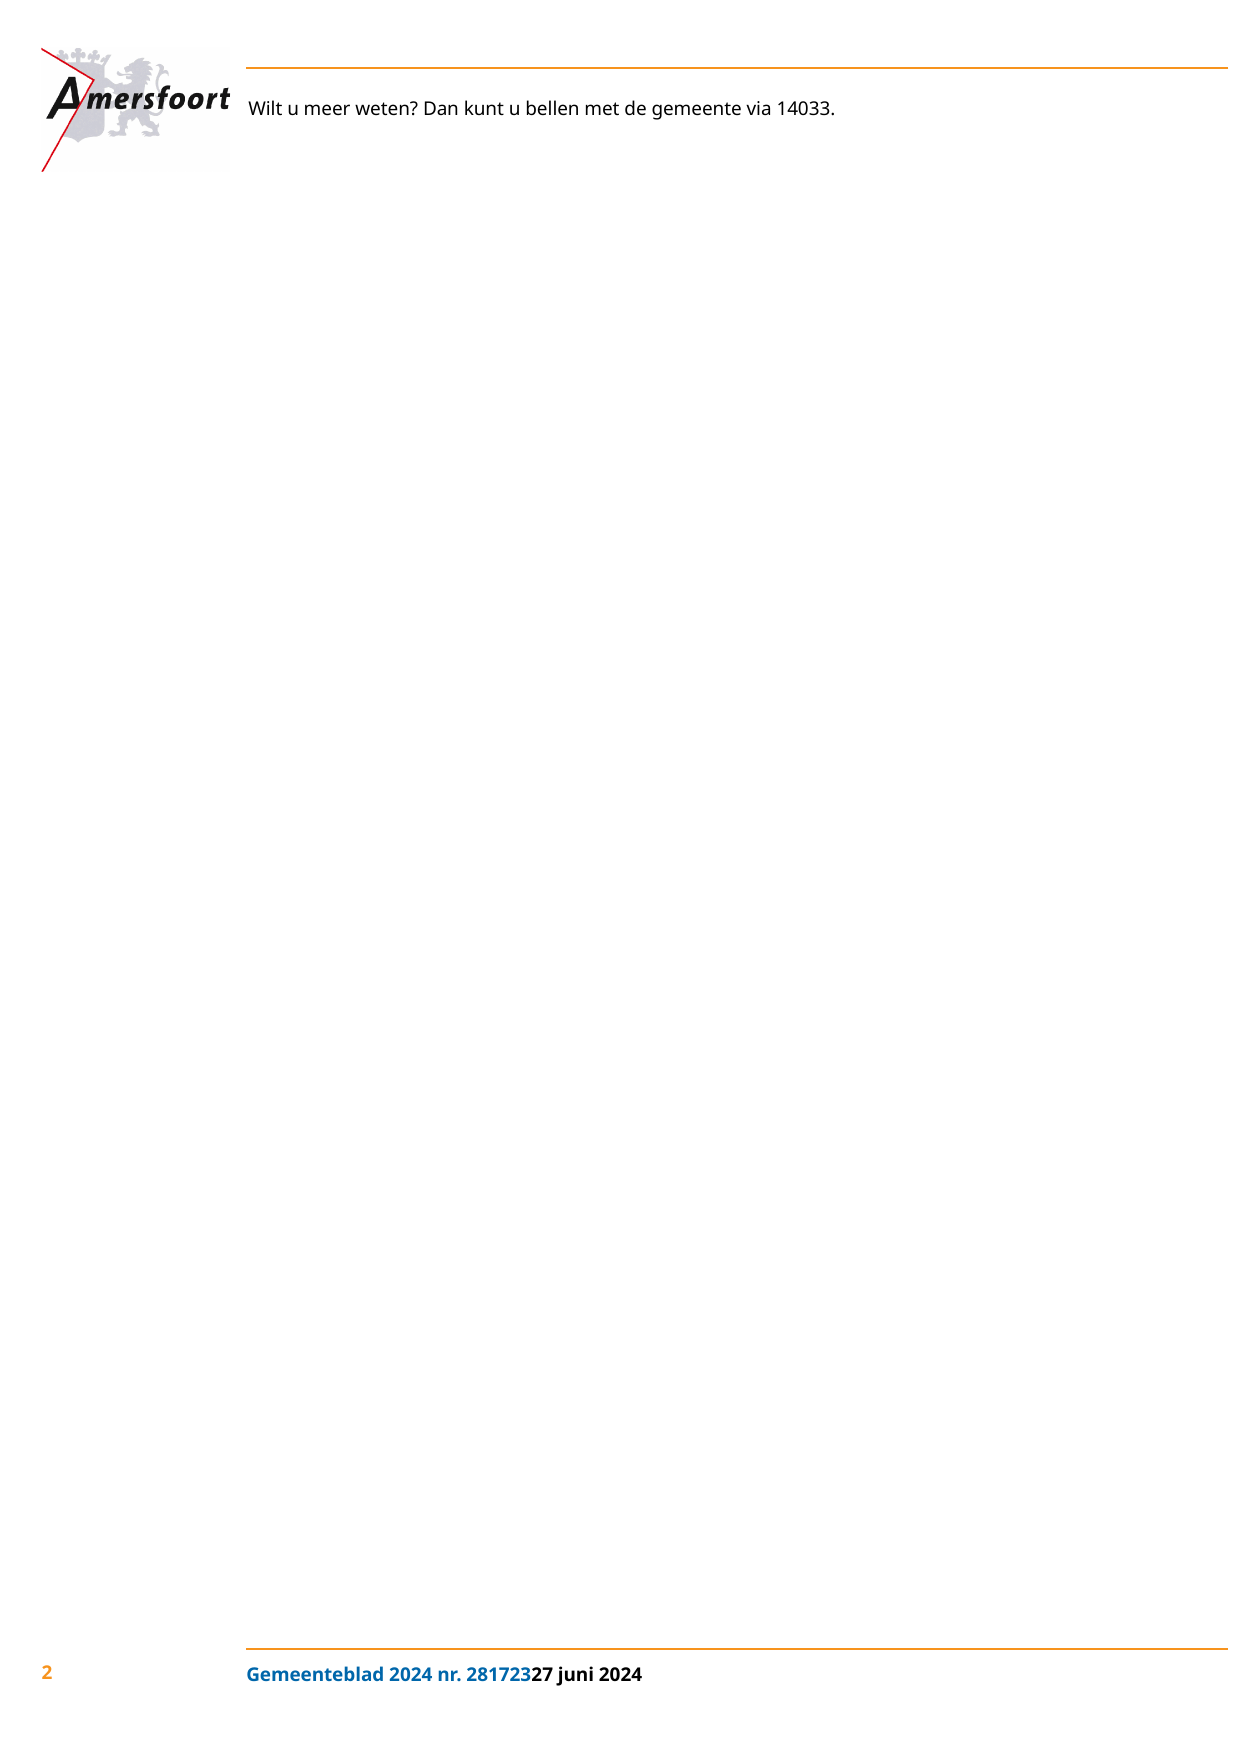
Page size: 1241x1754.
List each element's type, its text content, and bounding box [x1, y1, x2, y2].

text Wilt u meer weten? Dan kunt u bellen met de gemeente via 14033. [248, 95, 1152, 121]
picture [41, 47, 231, 172]
